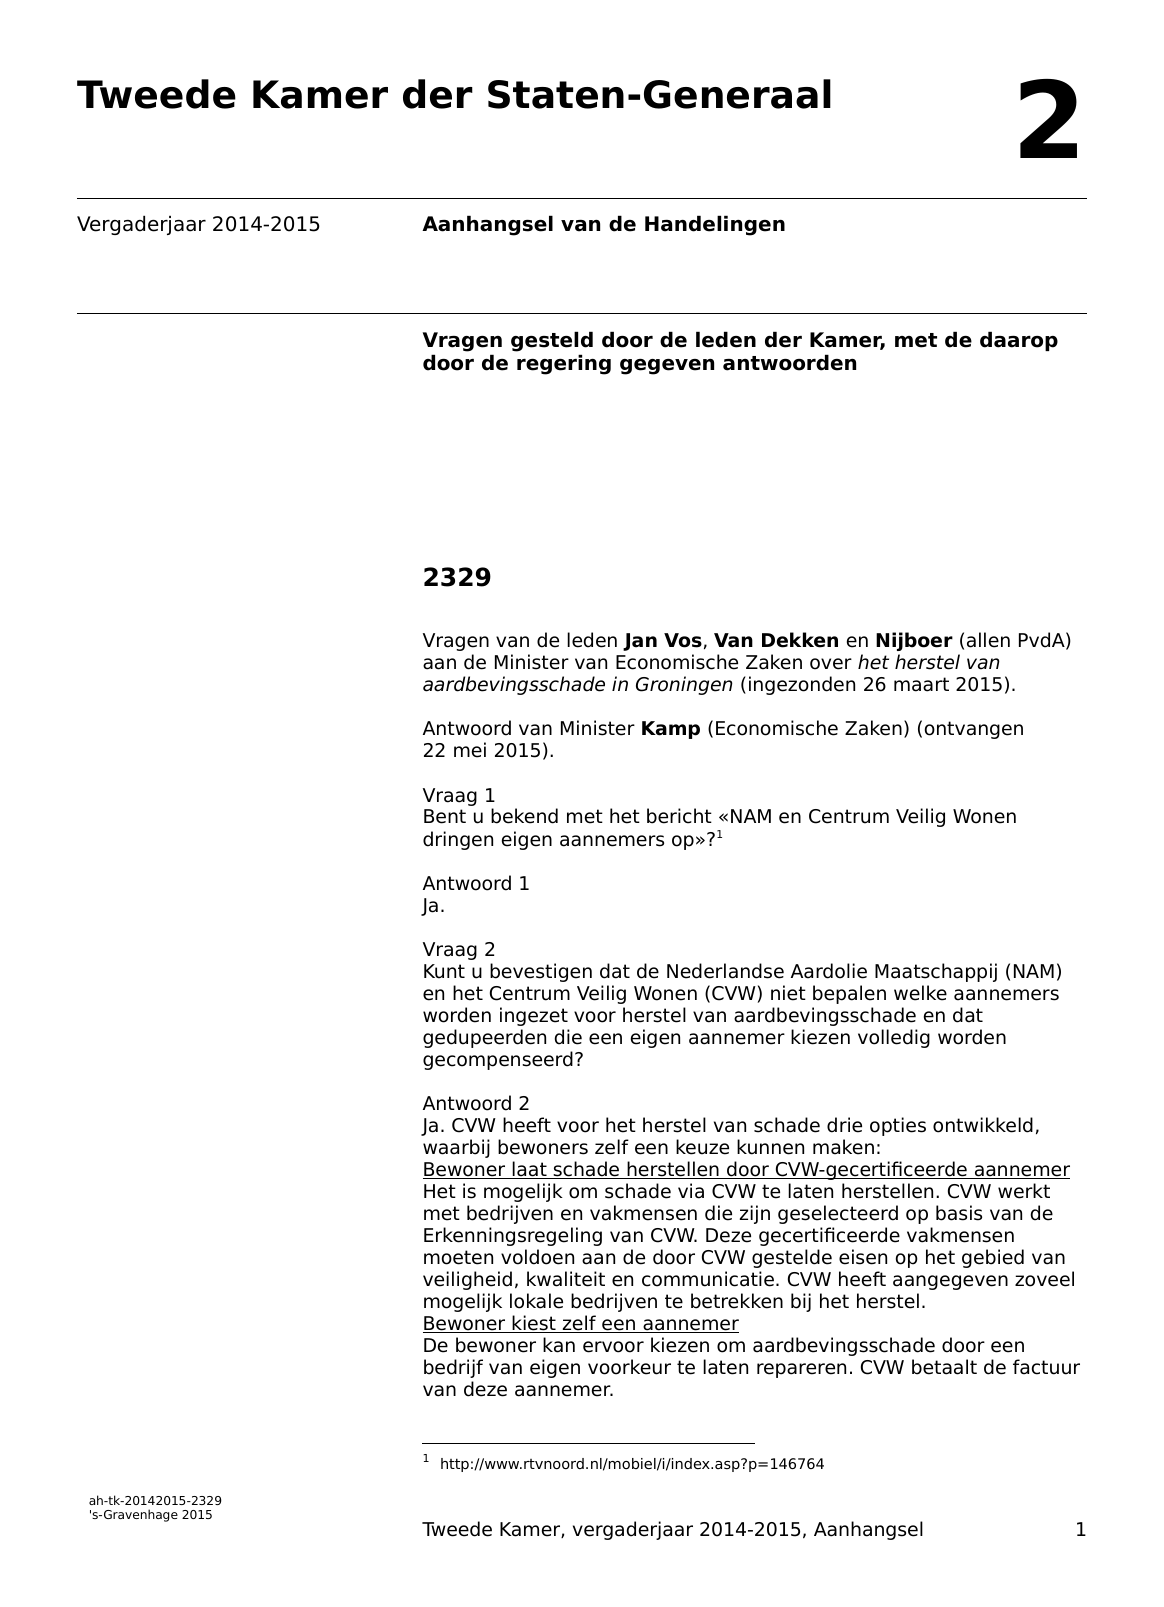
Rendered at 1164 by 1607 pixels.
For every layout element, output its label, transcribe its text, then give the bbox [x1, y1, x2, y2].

text Ja. CVW heeft voor het herstel van schade drie opties ontwikkeld, waarbij bewoners zelf een keuze kunnen maken: [422, 1115, 1087, 1159]
text 2329 [422, 563, 1087, 592]
table_header 2 [886, 59, 1087, 198]
table_header Tweede Kamer der Staten-Generaal [77, 59, 886, 198]
text Ja. [422, 894, 1087, 917]
text Bewoner laat schade herstellen door CVW-gecertificeerde aannemer [422, 1159, 1087, 1181]
text Antwoord van Minister Kamp (Economische Zaken) (ontvangen 22 mei 2015). [422, 718, 1087, 762]
text ah-tk-20142015-2329 [88, 1494, 323, 1508]
text Vragen van de leden Jan Vos, Van Dekken en Nijboer (allen PvdA) aan de Minister van Economische Zaken over het herstel van aardbevingsschade in Groningen (ingezonden 26 maart 2015). [422, 630, 1087, 696]
text 's-Gravenhage 2015 [88, 1508, 323, 1522]
text http://www.rtvnoord.nl/mobiel/i/index.asp?p=146764 [422, 1452, 1087, 1474]
table_cell [77, 314, 422, 375]
text Het is mogelijk om schade via CVW te laten herstellen. CVW werkt met bedrijven en vakmensen die zijn geselecteerd op basis van de Erkenningsregeling van CVW. Deze gecertificeerde vakmensen moeten voldoen aan de door CVW gestelde eisen op het gebied van veiligheid, kwaliteit en communicatie. CVW heeft aangegeven zoveel mogelijk lokale bedrijven te betrekken bij het herstel. [422, 1181, 1087, 1313]
text Kunt u bevestigen dat de Nederlandse Aardolie Maatschappij (NAM) en het Centrum Veilig Wonen (CVW) niet bepalen welke aannemers worden ingezet voor herstel van aardbevingsschade en dat gedupeerden die een eigen aannemer kiezen volledig worden gecompenseerd? [422, 961, 1087, 1071]
text Antwoord 1 [422, 873, 1087, 894]
text Bent u bekend met het bericht «NAM en Centrum Veilig Wonen dringen eigen aannemers op»? [422, 806, 1087, 850]
table_cell Vragen gesteld door de leden der Kamer, met de daarop door de regering gegeven antwoorden [422, 314, 1087, 375]
table_cell Aanhangsel van de Handelingen [422, 199, 1087, 313]
text Vraag 2 [422, 939, 1087, 961]
text De bewoner kan ervoor kiezen om aardbevingsschade door een bedrijf van eigen voorkeur te laten repareren. CVW betaalt de factuur van deze aannemer. [422, 1334, 1087, 1401]
text Bewoner kiest zelf een aannemer [422, 1313, 1087, 1334]
table_cell Vergaderjaar 2014-2015 [77, 199, 422, 313]
text Antwoord 2 [422, 1093, 1087, 1115]
text Vraag 1 [422, 784, 1087, 806]
